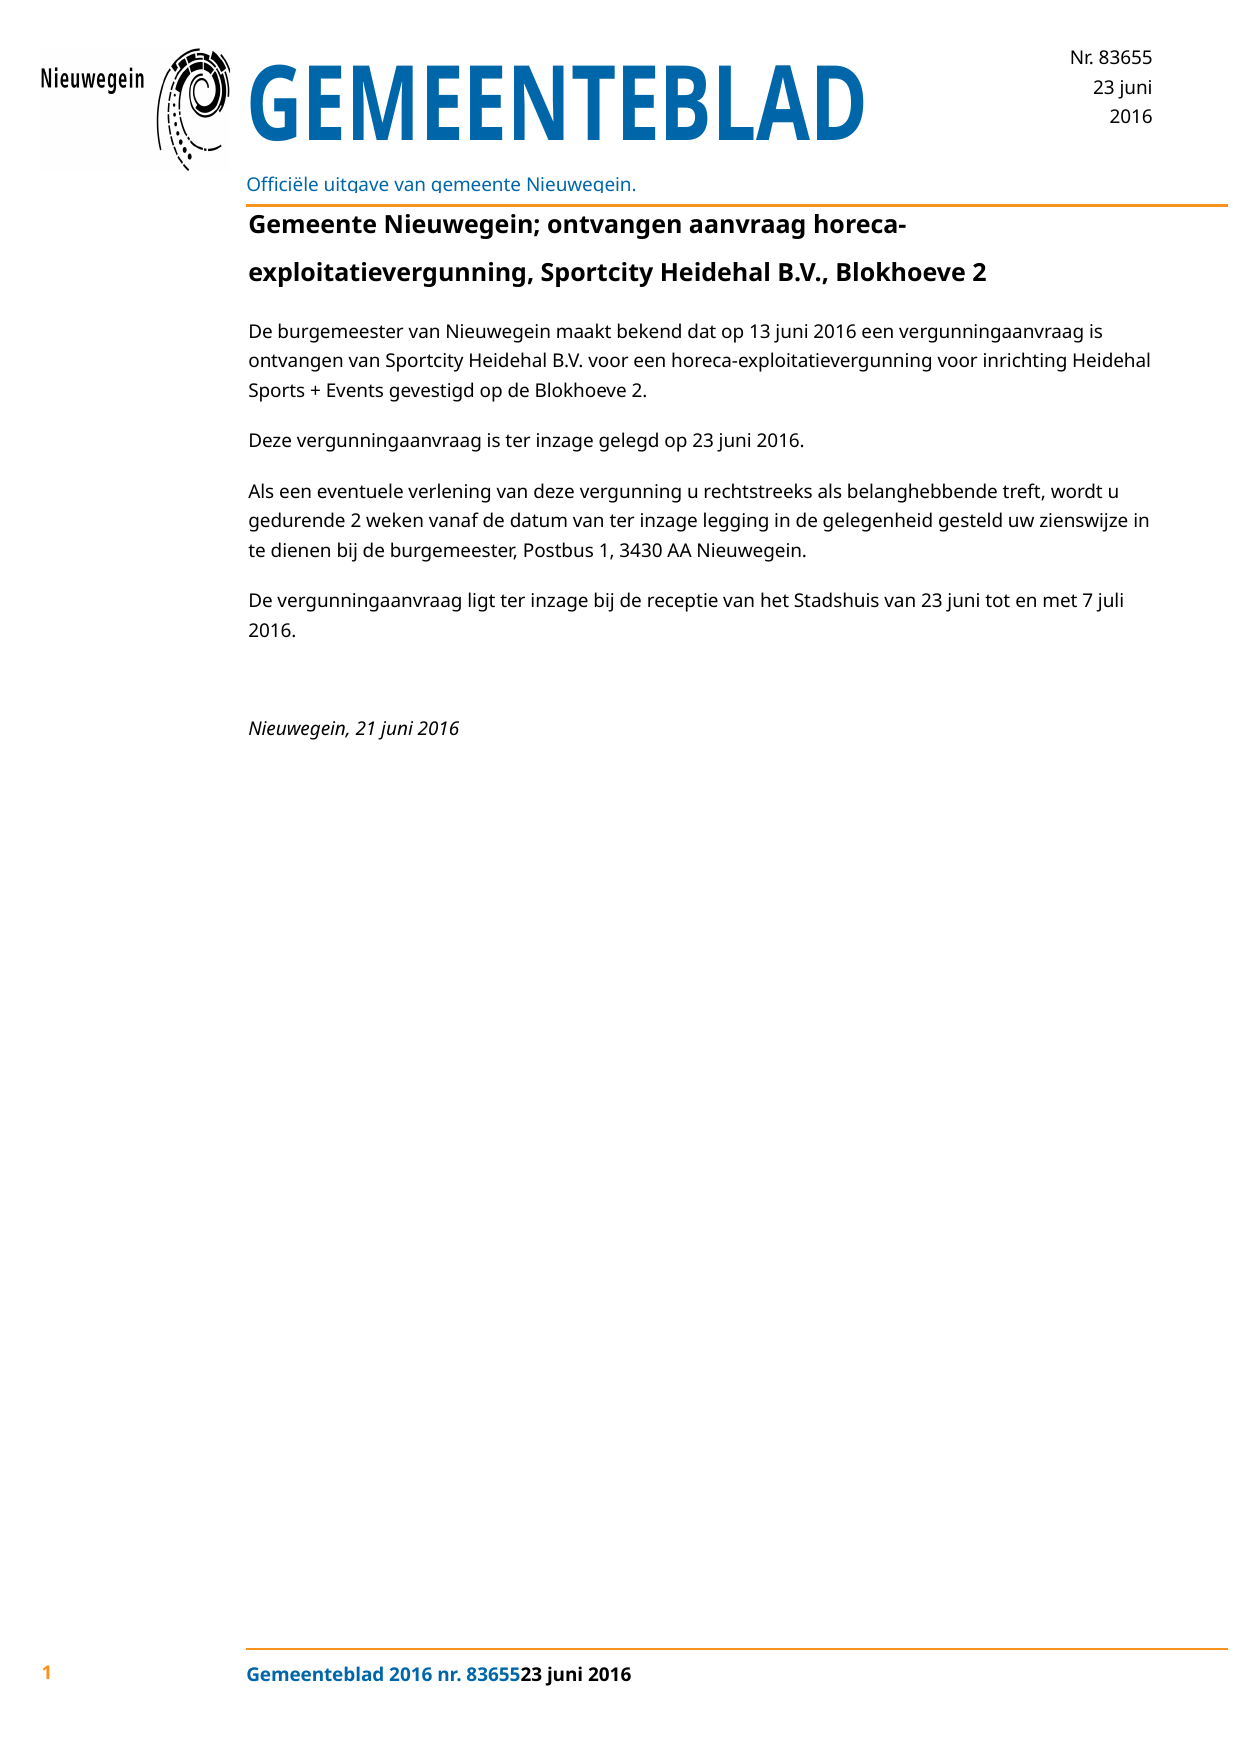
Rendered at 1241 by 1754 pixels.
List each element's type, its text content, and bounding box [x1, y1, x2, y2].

text De vergunningaanvraag ligt ter inzage bij de receptie van het Stadshuis van 23 juni tot en met 7 juli 2016. [248, 587, 1152, 643]
text Als een eventuele verlening van deze vergunning u rechtstreeks als belanghebbende treft, wordt u gedurende 2 weken vanaf de datum van ter inzage legging in de gelegenheid gesteld uw zienswijze in te dienen bij de burgemeester, Postbus 1, 3430 AA Nieuwegein. [248, 478, 1152, 563]
text De burgemeester van Nieuwegein maakt bekend dat op 13 juni 2016 een vergunningaanvraag is ontvangen van Sportcity Heidehal B.V. voor een horeca-exploitatievergunning voor inrichting Heidehal Sports + Events gevestigd op de Blokhoeve 2. [248, 318, 1152, 403]
text Deze vergunningaanvraag is ter inzage gelegd op 23 juni 2016. [248, 427, 1152, 453]
text Nieuwegein, 21 juni 2016 [248, 715, 1152, 741]
text Gemeente Nieuwegein; ontvangen aanvraag horeca-exploitatievergunning, Sportcity Heidehal B.V., Blokhoeve 2 [248, 207, 1152, 288]
picture [41, 47, 231, 172]
